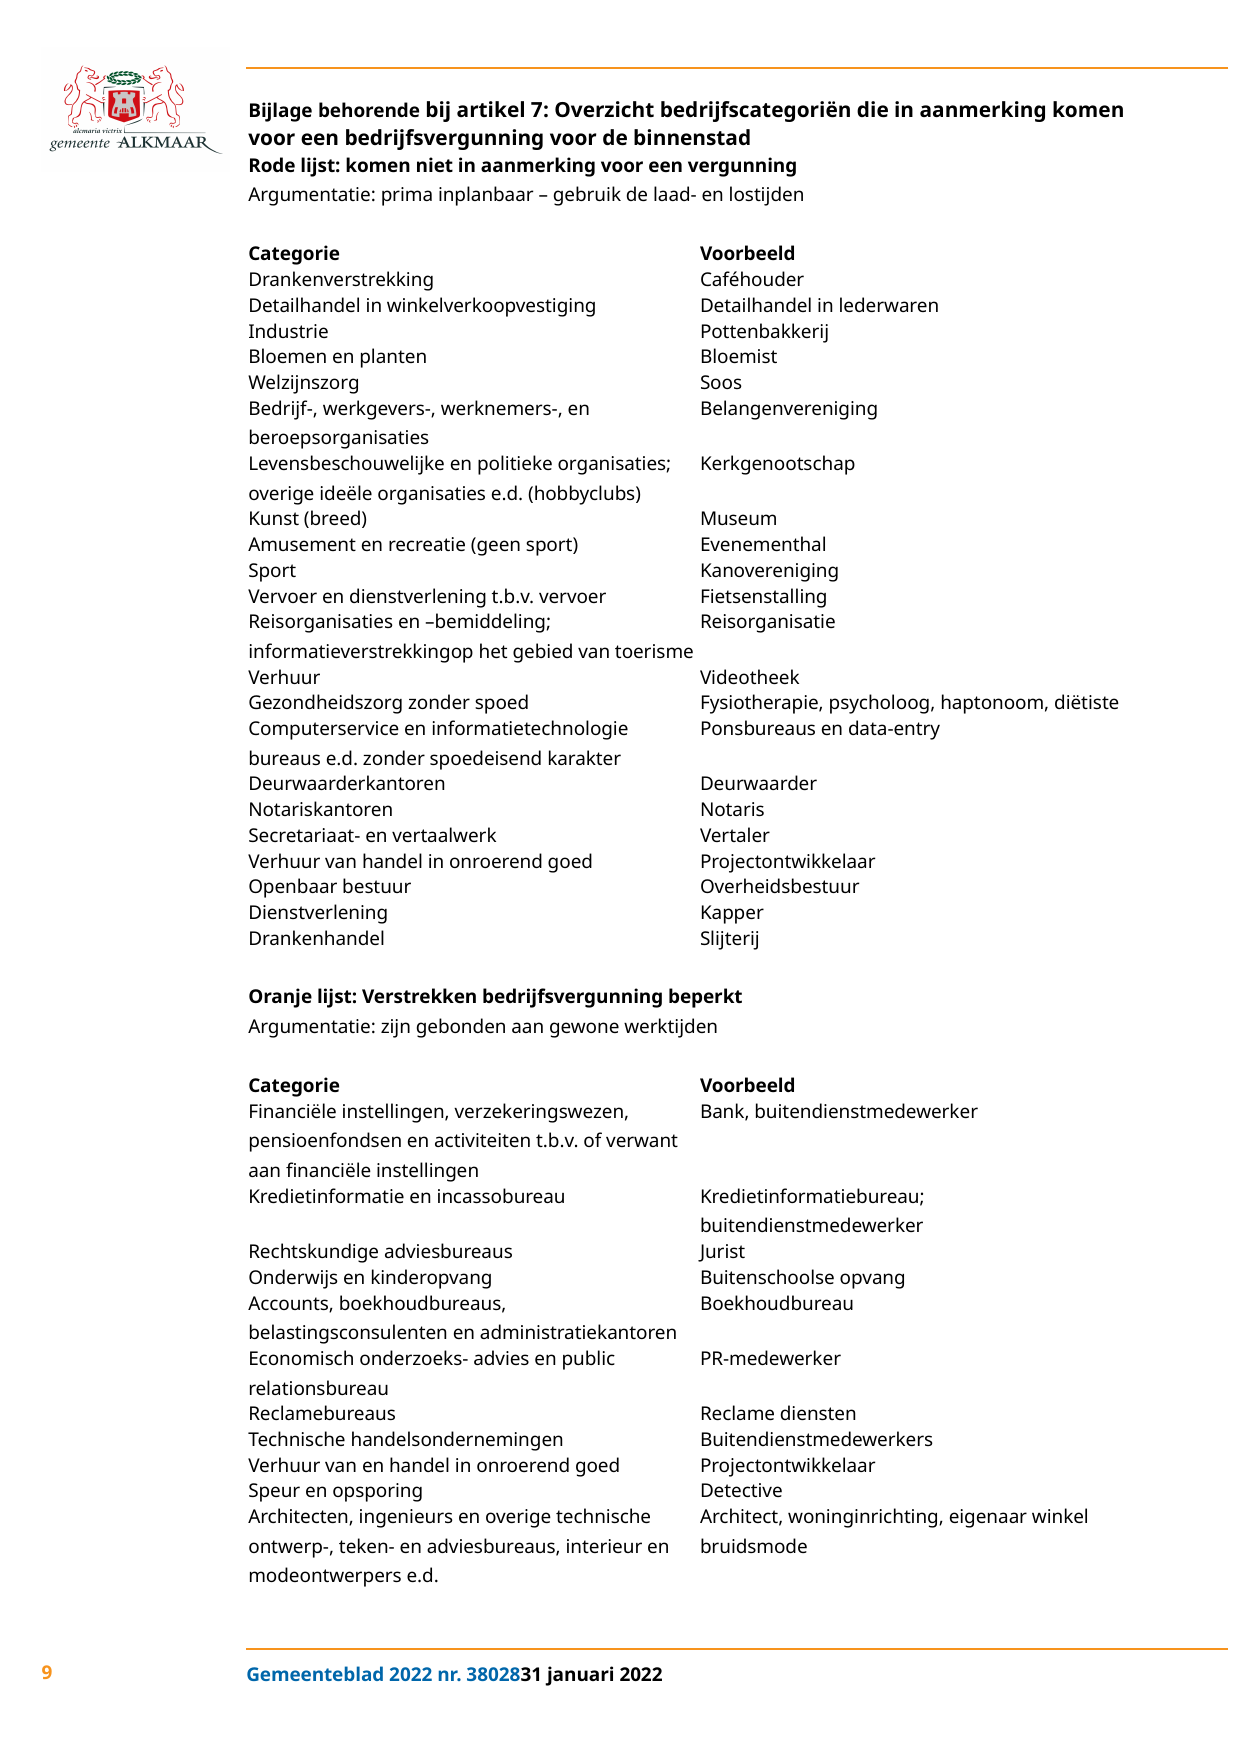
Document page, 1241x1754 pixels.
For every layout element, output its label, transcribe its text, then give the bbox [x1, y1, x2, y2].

table_cell Notaris [700, 796, 1152, 822]
table_cell Pottenbakkerij [700, 318, 1152, 343]
table_cell Reisorganisaties en –bemiddeling; informatieverstrekkingop het gebied van toerisme [248, 609, 700, 664]
table_cell Kunst (breed) [248, 506, 700, 531]
table_cell Dienstverlening [248, 899, 700, 925]
table_cell Onderwijs en kinderopvang [248, 1264, 700, 1290]
table_cell Fietsenstalling [700, 583, 1152, 608]
table_cell Deurwaarder [700, 771, 1152, 796]
table_cell Economisch onderzoeks- advies en public relationsbureau [248, 1345, 700, 1400]
table_cell Industrie [248, 318, 700, 343]
text Rode lijst: komen niet in aanmerking voor een vergunning [248, 152, 1152, 177]
table_header Voorbeeld [700, 241, 1152, 266]
table_cell Accounts, boekhoudbureaus, belastingsconsulenten en administratiekantoren [248, 1290, 700, 1345]
table_cell Videotheek [700, 664, 1152, 689]
table_cell Buitenschoolse opvang [700, 1264, 1152, 1290]
table_cell Reisorganisatie [700, 609, 1152, 664]
table_cell Vertaler [700, 822, 1152, 848]
table_cell Bank, buitendienstmedewerker [700, 1098, 1152, 1183]
table_cell Amusement en recreatie (geen sport) [248, 531, 700, 557]
table_cell Speur en opsporing [248, 1478, 700, 1503]
table_cell Levensbeschouwelijke en politieke organisaties; overige ideële organisaties e.d. (hobbyclubs) [248, 450, 700, 506]
table_cell Soos [700, 369, 1152, 395]
table_cell Belangenvereniging [700, 395, 1152, 450]
table_cell Kapper [700, 899, 1152, 925]
table_cell Welzijnszorg [248, 369, 700, 395]
table_cell Rechtskundige adviesbureaus [248, 1238, 700, 1264]
text Oranje lijst: Verstrekken bedrijfsvergunning beperkt [248, 983, 1152, 1009]
table_cell Notariskantoren [248, 796, 700, 822]
table_cell Architect, woninginrichting, eigenaar winkel bruidsmode [700, 1503, 1152, 1588]
table_cell Bloemist [700, 344, 1152, 369]
table_cell Kanovereniging [700, 557, 1152, 583]
table_cell Detailhandel in lederwaren [700, 292, 1152, 318]
table_cell Detailhandel in winkelverkoopvestiging [248, 292, 700, 318]
table_cell Sport [248, 557, 700, 583]
table_cell Deurwaarderkantoren [248, 771, 700, 796]
table_cell Detective [700, 1478, 1152, 1503]
table_cell Verhuur van en handel in onroerend goed [248, 1452, 700, 1478]
table_cell Buitendienstmedewerkers [700, 1426, 1152, 1452]
table_cell Verhuur [248, 664, 700, 689]
table_cell Kerkgenootschap [700, 450, 1152, 506]
table_cell Kredietinformatie en incassobureau [248, 1183, 700, 1238]
table_cell Gezondheidszorg zonder spoed [248, 690, 700, 715]
table_cell Evenementhal [700, 531, 1152, 557]
table_cell Computerservice en informatietechnologie bureaus e.d. zonder spoedeisend karakter [248, 715, 700, 771]
table_cell Jurist [700, 1238, 1152, 1264]
table_cell Technische handelsondernemingen [248, 1426, 700, 1452]
table_cell Projectontwikkelaar [700, 1452, 1152, 1478]
table_cell Drankenhandel [248, 925, 700, 951]
table_header Categorie [248, 241, 700, 266]
table_cell Openbaar bestuur [248, 874, 700, 899]
table_cell Bloemen en planten [248, 344, 700, 369]
table_cell Overheidsbestuur [700, 874, 1152, 899]
table_cell Verhuur van handel in onroerend goed [248, 848, 700, 873]
table_cell Kredietinformatiebureau; buitendienstmedewerker [700, 1183, 1152, 1238]
picture [41, 47, 231, 172]
table_cell Bedrijf-, werkgevers-, werknemers-, en beroepsorganisaties [248, 395, 700, 450]
table_header Categorie [248, 1073, 700, 1098]
table_cell Caféhouder [700, 266, 1152, 292]
table_cell Financiële instellingen, verzekeringswezen, pensioenfondsen en activiteiten t.b.v. of verwant aan financiële instellingen [248, 1098, 700, 1183]
table_header Voorbeeld [700, 1073, 1152, 1098]
text Bijlage behorende bij artikel 7: Overzicht bedrijfscategoriën die in aanmerking komen voor een bedrijfsvergunning voor de binnenstad [248, 95, 1152, 152]
table_cell Reclamebureaus [248, 1400, 700, 1426]
table_cell Ponsbureaus en data-entry [700, 715, 1152, 771]
table_cell Projectontwikkelaar [700, 848, 1152, 873]
table_cell Boekhoudbureau [700, 1290, 1152, 1345]
table_cell Slijterij [700, 925, 1152, 951]
table_cell Drankenverstrekking [248, 266, 700, 292]
table_cell Vervoer en dienstverlening t.b.v. vervoer [248, 583, 700, 608]
table_cell Secretariaat- en vertaalwerk [248, 822, 700, 848]
text Argumentatie: zijn gebonden aan gewone werktijden [248, 1013, 1152, 1039]
text Argumentatie: prima inplanbaar – gebruik de laad- en lostijden [248, 181, 1152, 207]
table_cell Reclame diensten [700, 1400, 1152, 1426]
table_cell Architecten, ingenieurs en overige technische ontwerp-, teken- en adviesbureaus, interieur en modeontwerpers e.d. [248, 1503, 700, 1588]
table_cell Museum [700, 506, 1152, 531]
table_cell PR-medewerker [700, 1345, 1152, 1400]
table_cell Fysiotherapie, psycholoog, haptonoom, diëtiste [700, 690, 1152, 715]
